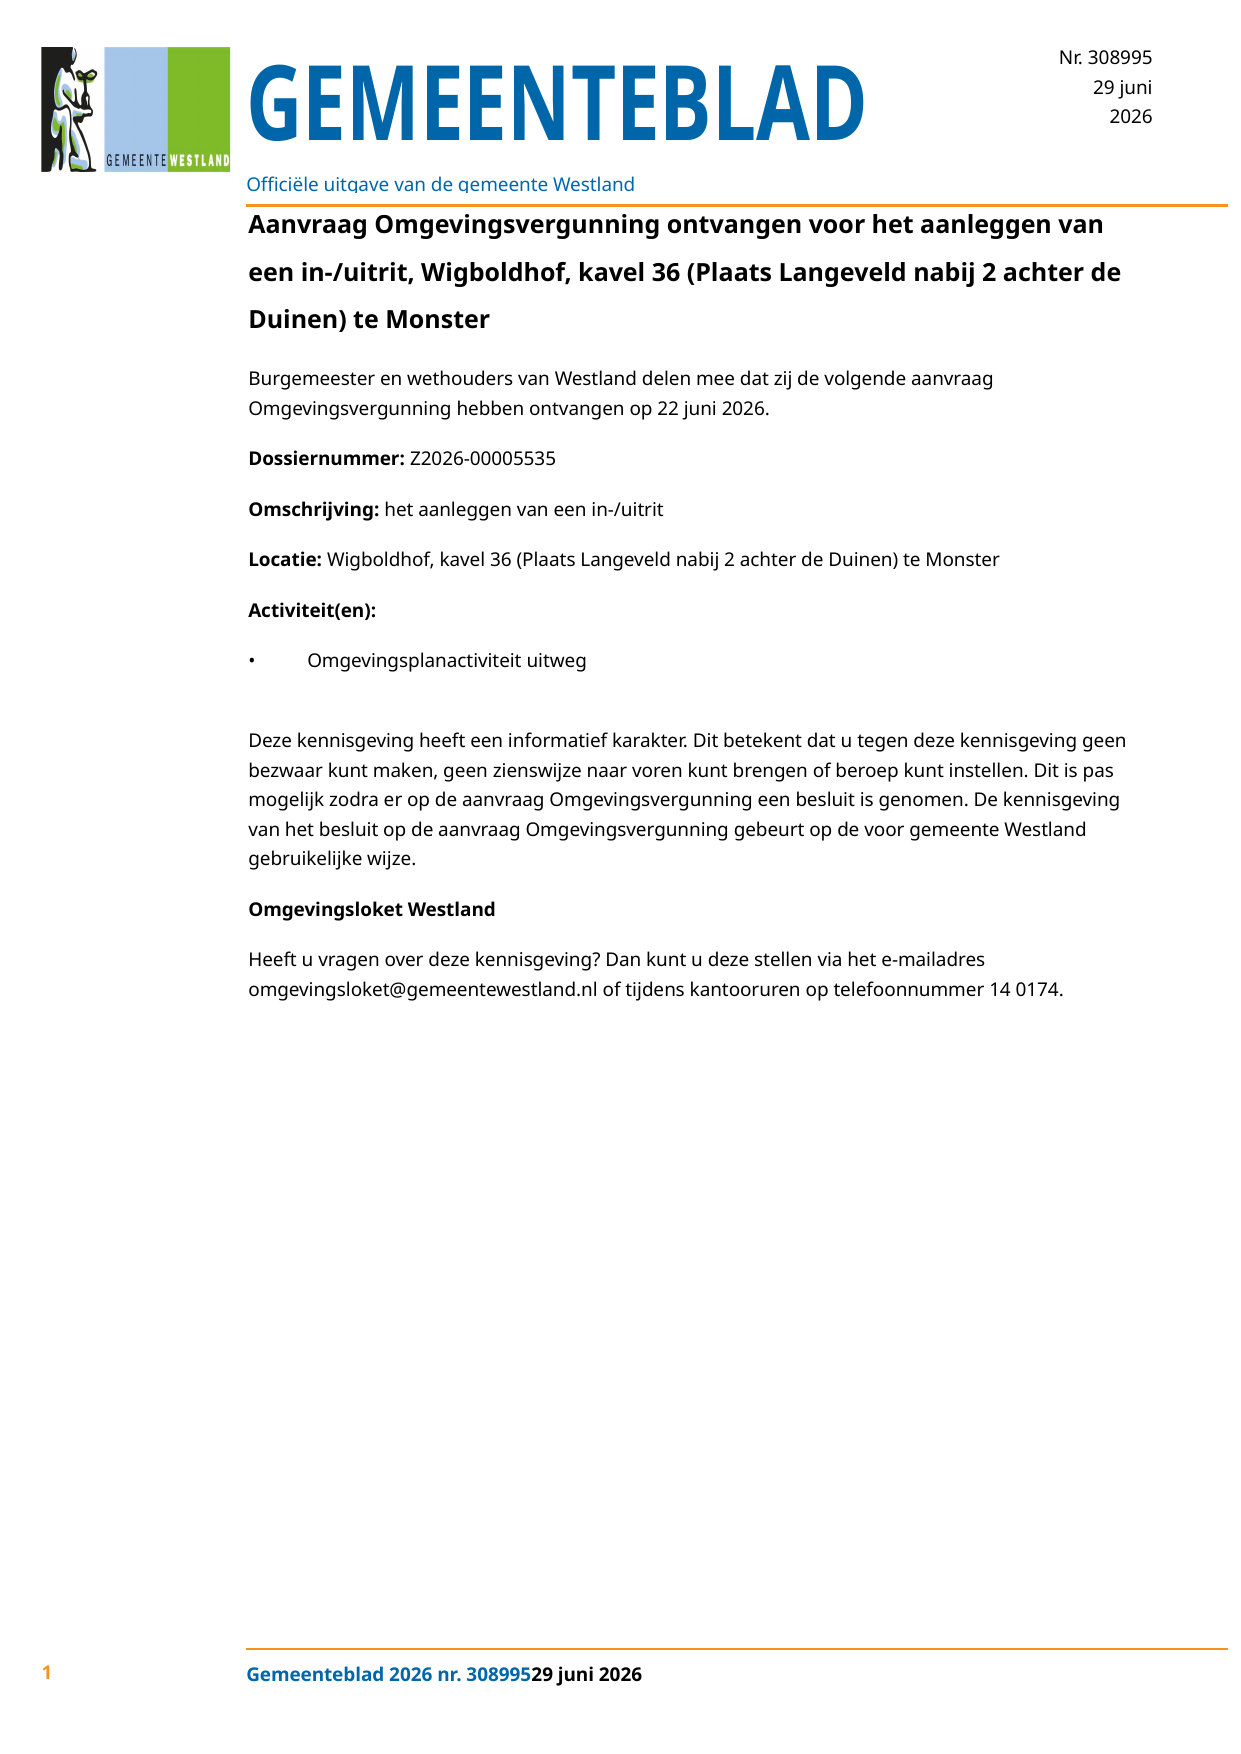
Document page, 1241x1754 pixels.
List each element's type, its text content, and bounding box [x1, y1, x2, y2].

text Deze kennisgeving heeft een informatief karakter. Dit betekent dat u tegen deze kennisgeving geen bezwaar kunt maken, geen zienswijze naar voren kunt brengen of beroep kunt instellen. Dit is pas mogelijk zodra er op de aanvraag Omgevingsvergunning een besluit is genomen. De kennisgeving van het besluit op de aanvraag Omgevingsvergunning gebeurt op de voor gemeente Westland gebruikelijke wijze. [248, 727, 1152, 871]
list Omgevingsplanactiviteit uitweg [248, 647, 1152, 673]
text Aanvraag Omgevingsvergunning ontvangen voor het aanleggen van een in-/uitrit, Wigboldhof, kavel 36 (Plaats Langeveld nabij 2 achter de Duinen) te Monster [248, 207, 1152, 336]
text Activiteit(en): [248, 597, 1152, 622]
picture [41, 47, 231, 172]
text Heeft u vragen over deze kennisgeving? Dan kunt u deze stellen via het e-mailadres omgevingsloket@gemeentewestland.nl of tijdens kantooruren op telefoonnummer 14 0174. [248, 946, 1152, 1002]
text Locatie: Wigboldhof, kavel 36 (Plaats Langeveld nabij 2 achter de Duinen) te Monster [248, 546, 1152, 572]
text Omgevingsloket Westland [248, 896, 1152, 922]
text Omschrijving: het aanleggen van een in-/uitrit [248, 496, 1152, 522]
text Dossiernummer: Z2026-00005535 [248, 446, 1152, 471]
text Burgemeester en wethouders van Westland delen mee dat zij de volgende aanvraag Omgevingsvergunning hebben ontvangen op 22 juni 2026. [248, 366, 1152, 421]
